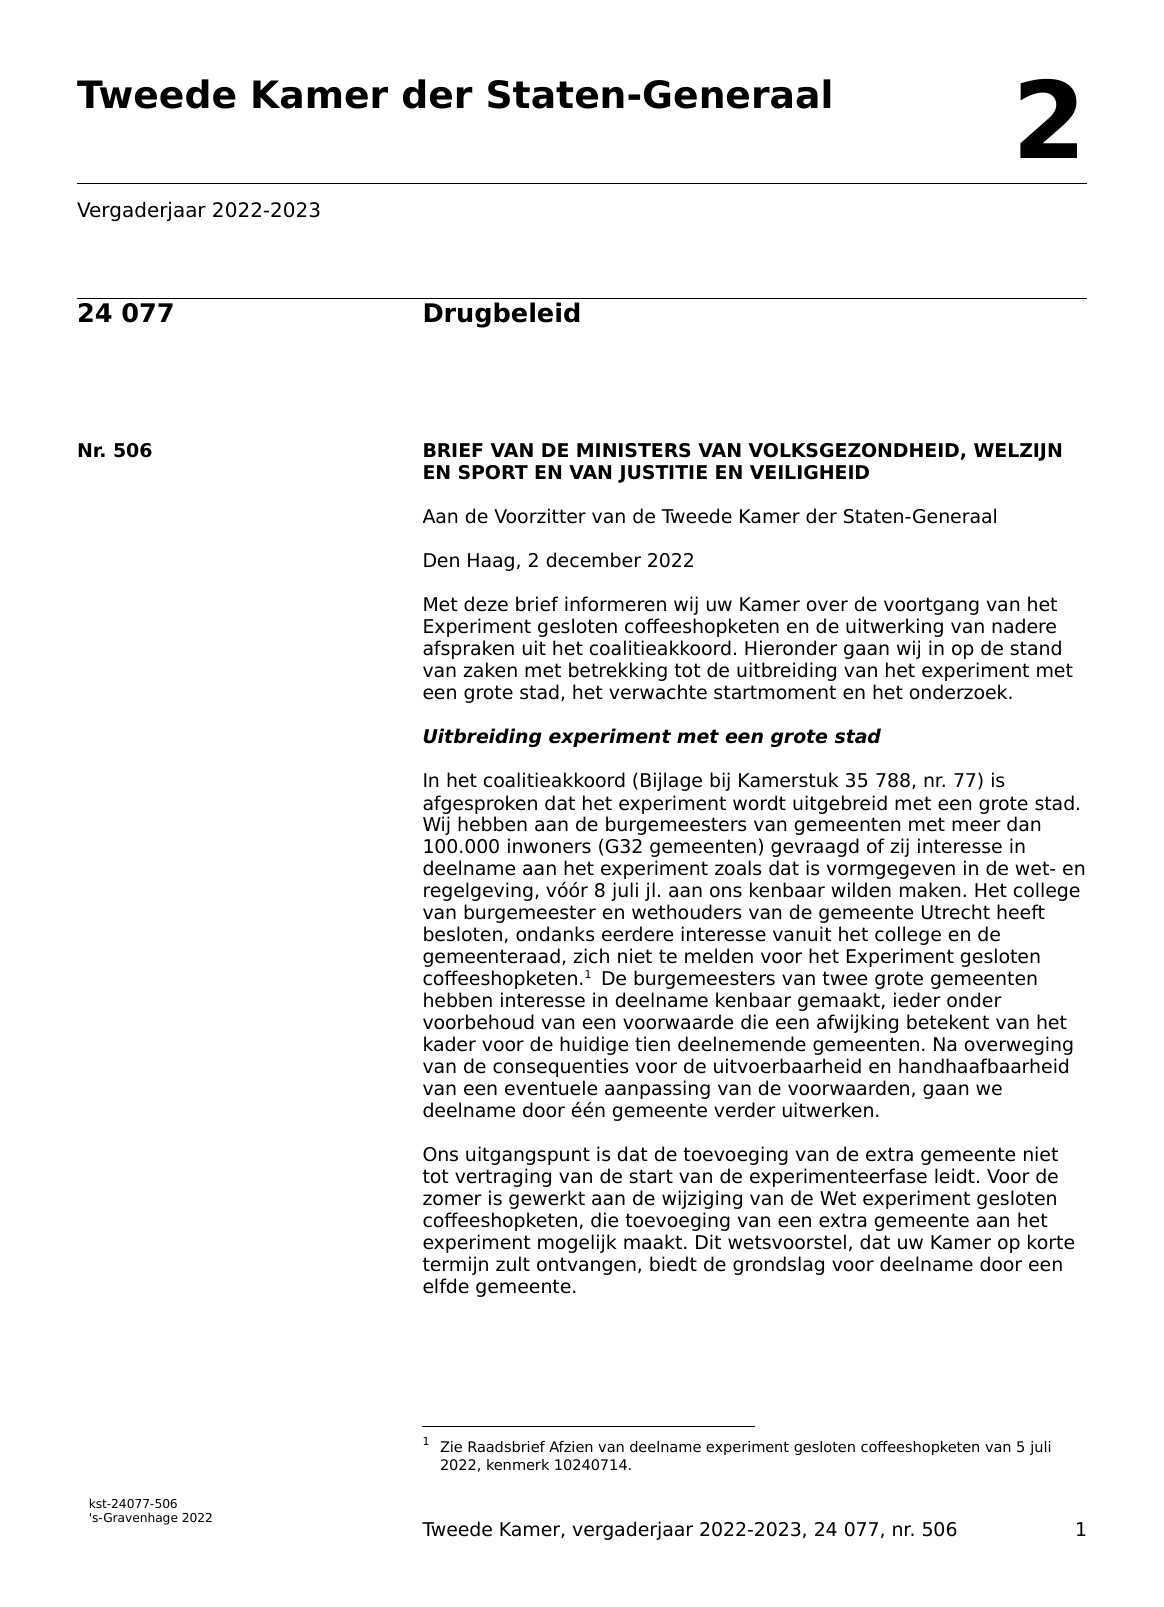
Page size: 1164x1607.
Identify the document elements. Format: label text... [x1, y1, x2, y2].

text Ons uitgangspunt is dat de toevoeging van de extra gemeente niet tot vertraging van de start van de experimenteerfase leidt. Voor de zomer is gewerkt aan de wijziging van de Wet experiment gesloten coffeeshopketen, die toevoeging van een extra gemeente aan het experiment mogelijk maakt. Dit wetsvoorstel, dat uw Kamer op korte termijn zult ontvangen, biedt de grondslag voor deelname door een elfde gemeente. [422, 1144, 1087, 1298]
text In het coalitieakkoord (Bijlage bij Kamerstuk 35 788, nr. 77) is afgesproken dat het experiment wordt uitgebreid met een grote stad. Wij hebben aan de burgemeesters van gemeenten met meer dan 100.000 inwoners (G32 gemeenten) gevraagd of zij interesse in deelname aan het experiment zoals dat is vormgegeven in de wet- en regelgeving, vóór 8 juli jl. aan ons kenbaar wilden maken. Het college van burgemeester en wethouders van de gemeente Utrecht heeft besloten, ondanks eerdere interesse vanuit het college en de gemeenteraad, zich niet te melden voor het Experiment gesloten coffeeshopketen. De burgemeesters van twee grote gemeenten hebben interesse in deelname kenbaar gemaakt, ieder onder voorbehoud van een voorwaarde die een afwijking betekent van het kader voor de huidige tien deelnemende gemeenten. Na overweging van de consequenties voor de uitvoerbaarheid en handhaafbaarheid van een eventuele aanpassing van de voorwaarden, gaan we deelname door één gemeente verder uitwerken. [422, 770, 1087, 1122]
text Den Haag, 2 december 2022 [422, 550, 1087, 572]
text 's-Gravenhage 2022 [88, 1511, 323, 1525]
table_cell Vergaderjaar 2022-2023 [77, 184, 1087, 298]
text Met deze brief informeren wij uw Kamer over de voortgang van het Experiment gesloten coffeeshopketen en de uitwerking van nadere afspraken uit het coalitieakkoord. Hieronder gaan wij in op de stand van zaken met betrekking tot de uitbreiding van het experiment met een grote stad, het verwachte startmoment en het onderzoek. [422, 594, 1087, 704]
text kst-24077-506 [88, 1497, 323, 1511]
table_header 2 [886, 59, 1087, 183]
table_header Tweede Kamer der Staten-Generaal [77, 59, 886, 183]
subtitle Nr. 506 BRIEF VAN DE MINISTERS VAN VOLKSGEZONDHEID, WELZIJN EN SPORT EN VAN JUSTITIE EN VEILIGHEID [77, 440, 1087, 484]
subtitle 24 077 Drugbeleid [77, 299, 1087, 329]
subtitle Uitbreiding experiment met een grote stad [422, 726, 1087, 748]
text Zie Raadsbrief Afzien van deelname experiment gesloten coffeeshopketen van 5 juli 2022, kenmerk 10240714. [422, 1435, 1087, 1474]
text Aan de Voorzitter van de Tweede Kamer der Staten-Generaal [422, 506, 1087, 528]
